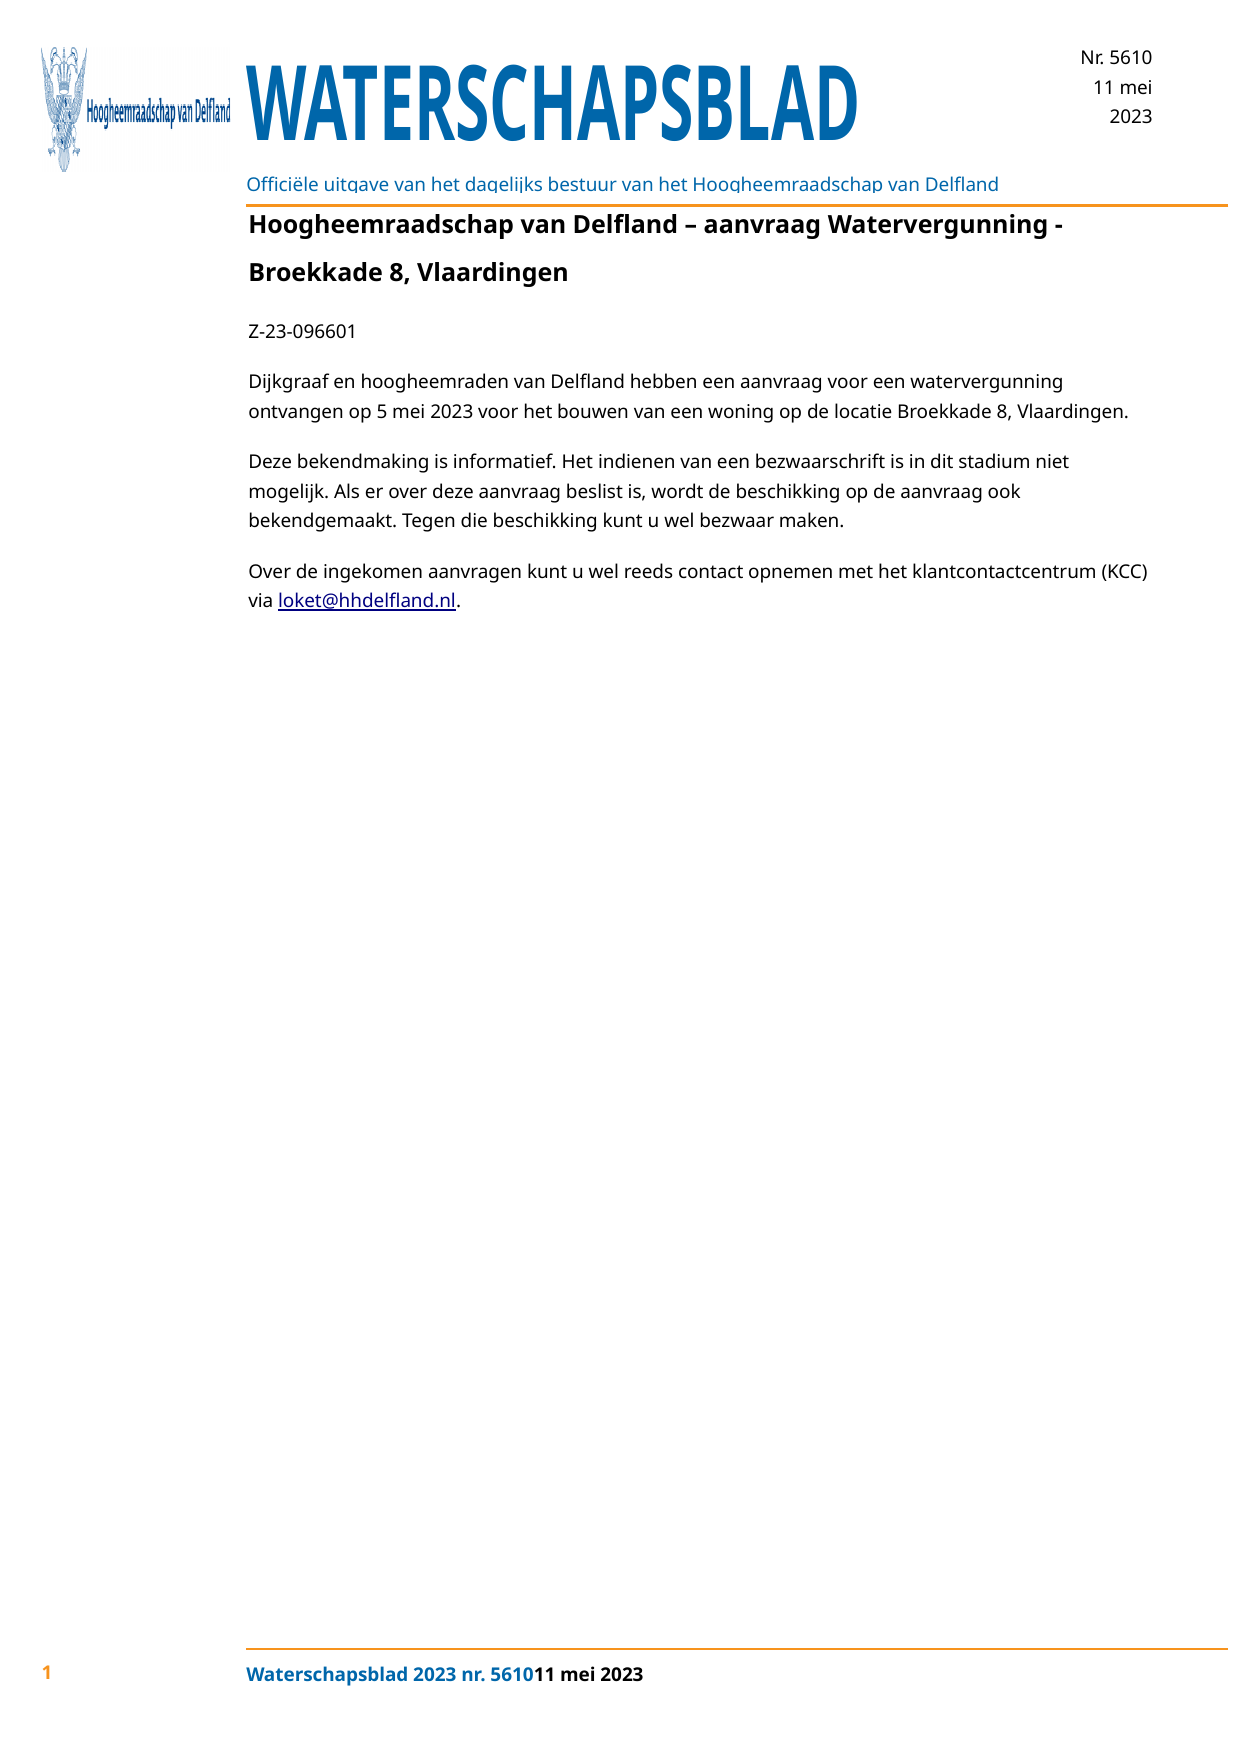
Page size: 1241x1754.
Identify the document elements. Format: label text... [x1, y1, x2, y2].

picture [41, 47, 231, 172]
text Over de ingekomen aanvragen kunt u wel reeds contact opnemen met het klantcontactcentrum (KCC) via loket@hhdelfland.nl. [248, 558, 1152, 613]
text Deze bekendmaking is informatief. Het indienen van een bezwaarschrift is in dit stadium niet mogelijk. Als er over deze aanvraag beslist is, wordt de beschikking op de aanvraag ook bekendgemaakt. Tegen die beschikking kunt u wel bezwaar maken. [248, 448, 1152, 533]
text Z-23-096601 [248, 318, 1152, 344]
text Dijkgraaf en hoogheemraden van Delfland hebben een aanvraag voor een watervergunning ontvangen op 5 mei 2023 voor het bouwen van een woning op de locatie Broekkade 8, Vlaardingen. [248, 368, 1152, 424]
text Hoogheemraadschap van Delfland – aanvraag Watervergunning - Broekkade 8, Vlaardingen [248, 207, 1152, 288]
